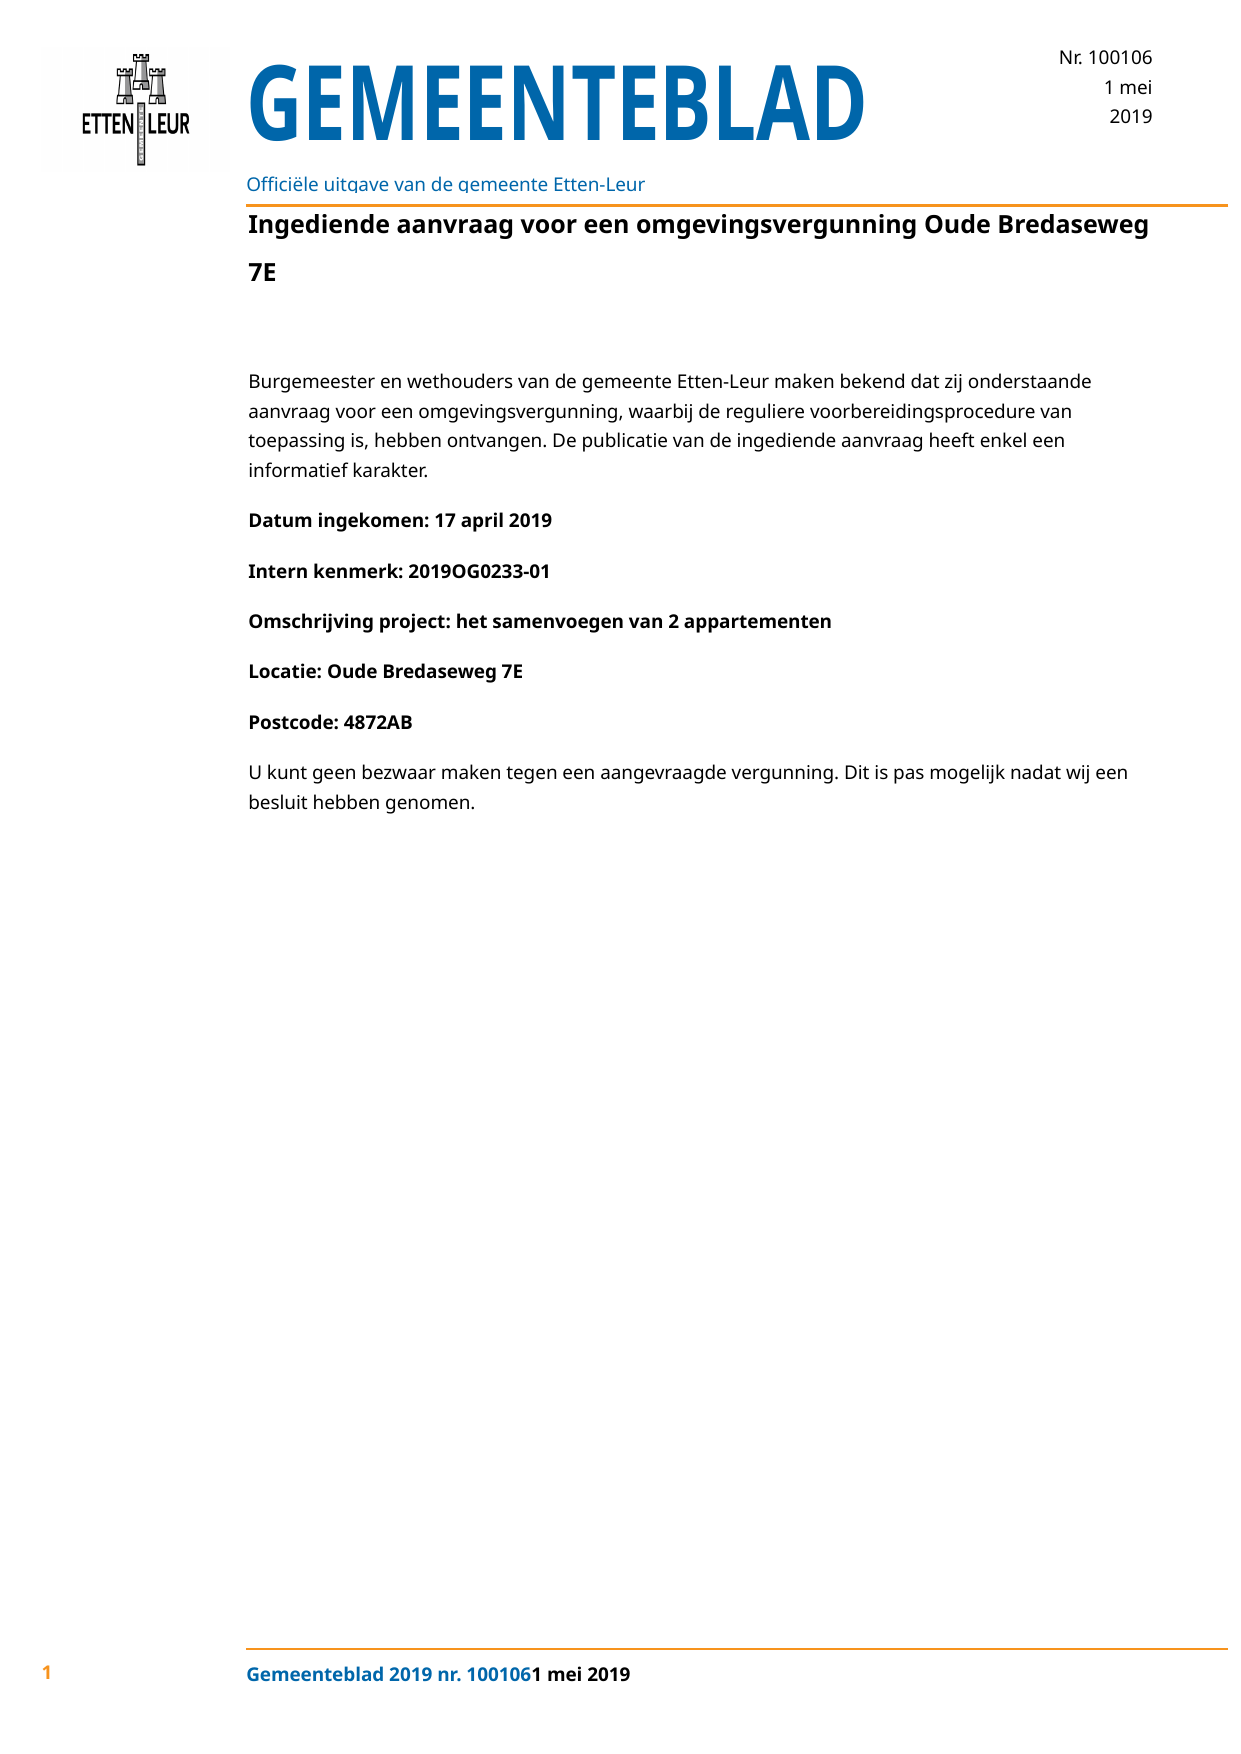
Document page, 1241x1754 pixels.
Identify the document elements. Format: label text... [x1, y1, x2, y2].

text Datum ingekomen: 17 april 2019 [248, 507, 1152, 533]
text Postcode: 4872AB [248, 709, 1152, 735]
text Ingediende aanvraag voor een omgevingsvergunning Oude Bredaseweg 7E [248, 207, 1152, 288]
text Burgemeester en wethouders van de gemeente Etten-Leur maken bekend dat zij onderstaande aanvraag voor een omgevingsvergunning, waarbij de reguliere voorbereidingsprocedure van toepassing is, hebben ontvangen. De publicatie van de ingediende aanvraag heeft enkel een informatief karakter. [248, 368, 1152, 483]
text Intern kenmerk: 2019OG0233-01 [248, 558, 1152, 584]
text Locatie: Oude Bredaseweg 7E [248, 659, 1152, 684]
text U kunt geen bezwaar maken tegen een aangevraagde vergunning. Dit is pas mogelijk nadat wij een besluit hebben genomen. [248, 759, 1152, 815]
text Omschrijving project: het samenvoegen van 2 appartementen [248, 608, 1152, 634]
picture [41, 47, 231, 172]
